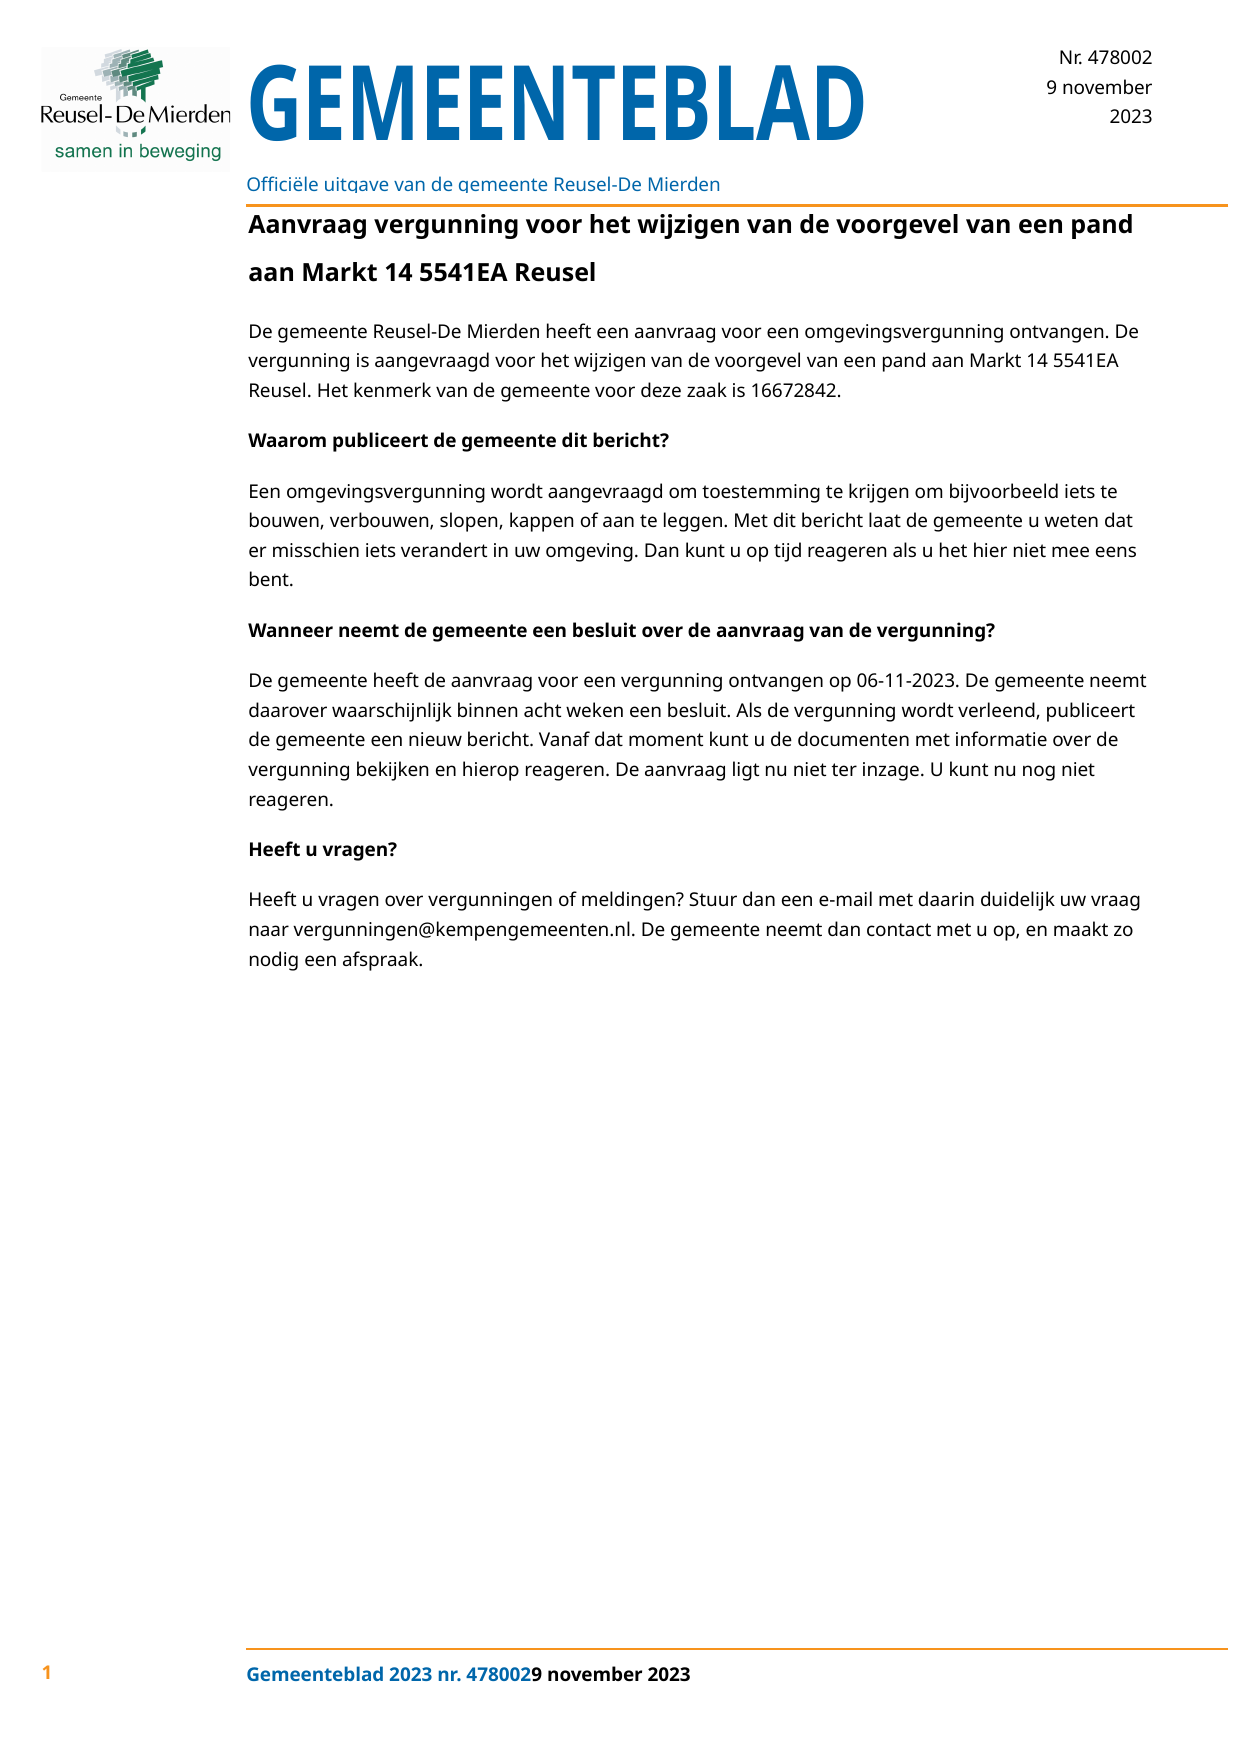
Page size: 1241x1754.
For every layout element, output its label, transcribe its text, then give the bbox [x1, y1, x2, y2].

text Waarom publiceert de gemeente dit bericht? [248, 427, 1152, 453]
text Heeft u vragen over vergunningen of meldingen? Stuur dan een e-mail met daarin duidelijk uw vraag naar vergunningen@kempengemeenten.nl. De gemeente neemt dan contact met u op, en maakt zo nodig een afspraak. [248, 887, 1152, 972]
text De gemeente heeft de aanvraag voor een vergunning ontvangen op 06-11-2023. De gemeente neemt daarover waarschijnlijk binnen acht weken een besluit. Als de vergunning wordt verleend, publiceert de gemeente een nieuw bericht. Vanaf dat moment kunt u de documenten met informatie over de vergunning bekijken en hierop reageren. De aanvraag ligt nu niet ter inzage. U kunt nu nog niet reageren. [248, 667, 1152, 812]
text Een omgevingsvergunning wordt aangevraagd om toestemming te krijgen om bijvoorbeeld iets te bouwen, verbouwen, slopen, kappen of aan te leggen. Met dit bericht laat de gemeente u weten dat er misschien iets verandert in uw omgeving. Dan kunt u op tijd reageren als u het hier niet mee eens bent. [248, 478, 1152, 592]
text Aanvraag vergunning voor het wijzigen van de voorgevel van een pand aan Markt 14 5541EA Reusel [248, 207, 1152, 288]
text De gemeente Reusel-De Mierden heeft een aanvraag voor een omgevingsvergunning ontvangen. De vergunning is aangevraagd voor het wijzigen van de voorgevel van een pand aan Markt 14 5541EA Reusel. Het kenmerk van de gemeente voor deze zaak is 16672842. [248, 318, 1152, 403]
text Heeft u vragen? [248, 836, 1152, 862]
text Wanneer neemt de gemeente een besluit over de aanvraag van de vergunning? [248, 617, 1152, 643]
picture [41, 47, 231, 172]
